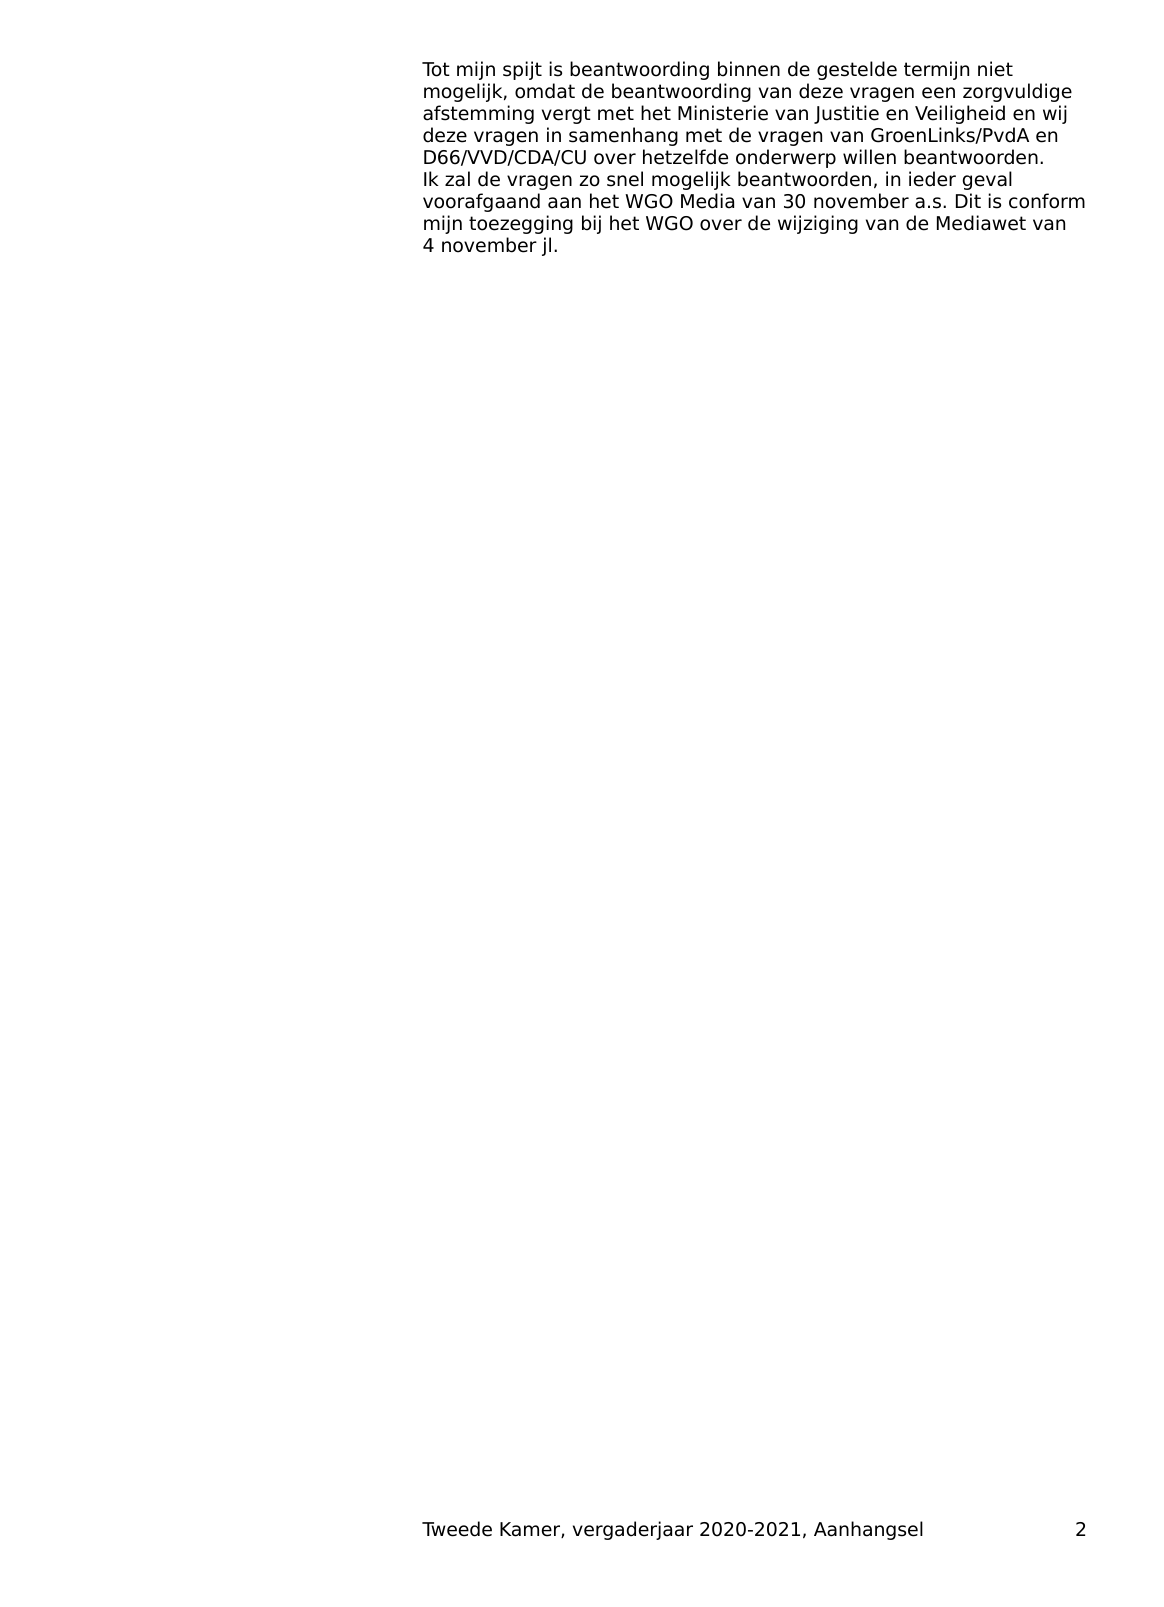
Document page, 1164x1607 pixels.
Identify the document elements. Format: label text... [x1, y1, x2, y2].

text Ik zal de vragen zo snel mogelijk beantwoorden, in ieder geval voorafgaand aan het WGO Media van 30 november a.s. Dit is conform mijn toezegging bij het WGO over de wijziging van de Mediawet van 4 november jl. [422, 169, 1087, 257]
text Tot mijn spijt is beantwoording binnen de gestelde termijn niet mogelijk, omdat de beantwoording van deze vragen een zorgvuldige afstemming vergt met het Ministerie van Justitie en Veiligheid en wij deze vragen in samenhang met de vragen van GroenLinks/PvdA en D66/VVD/CDA/CU over hetzelfde onderwerp willen beantwoorden. [422, 59, 1087, 169]
